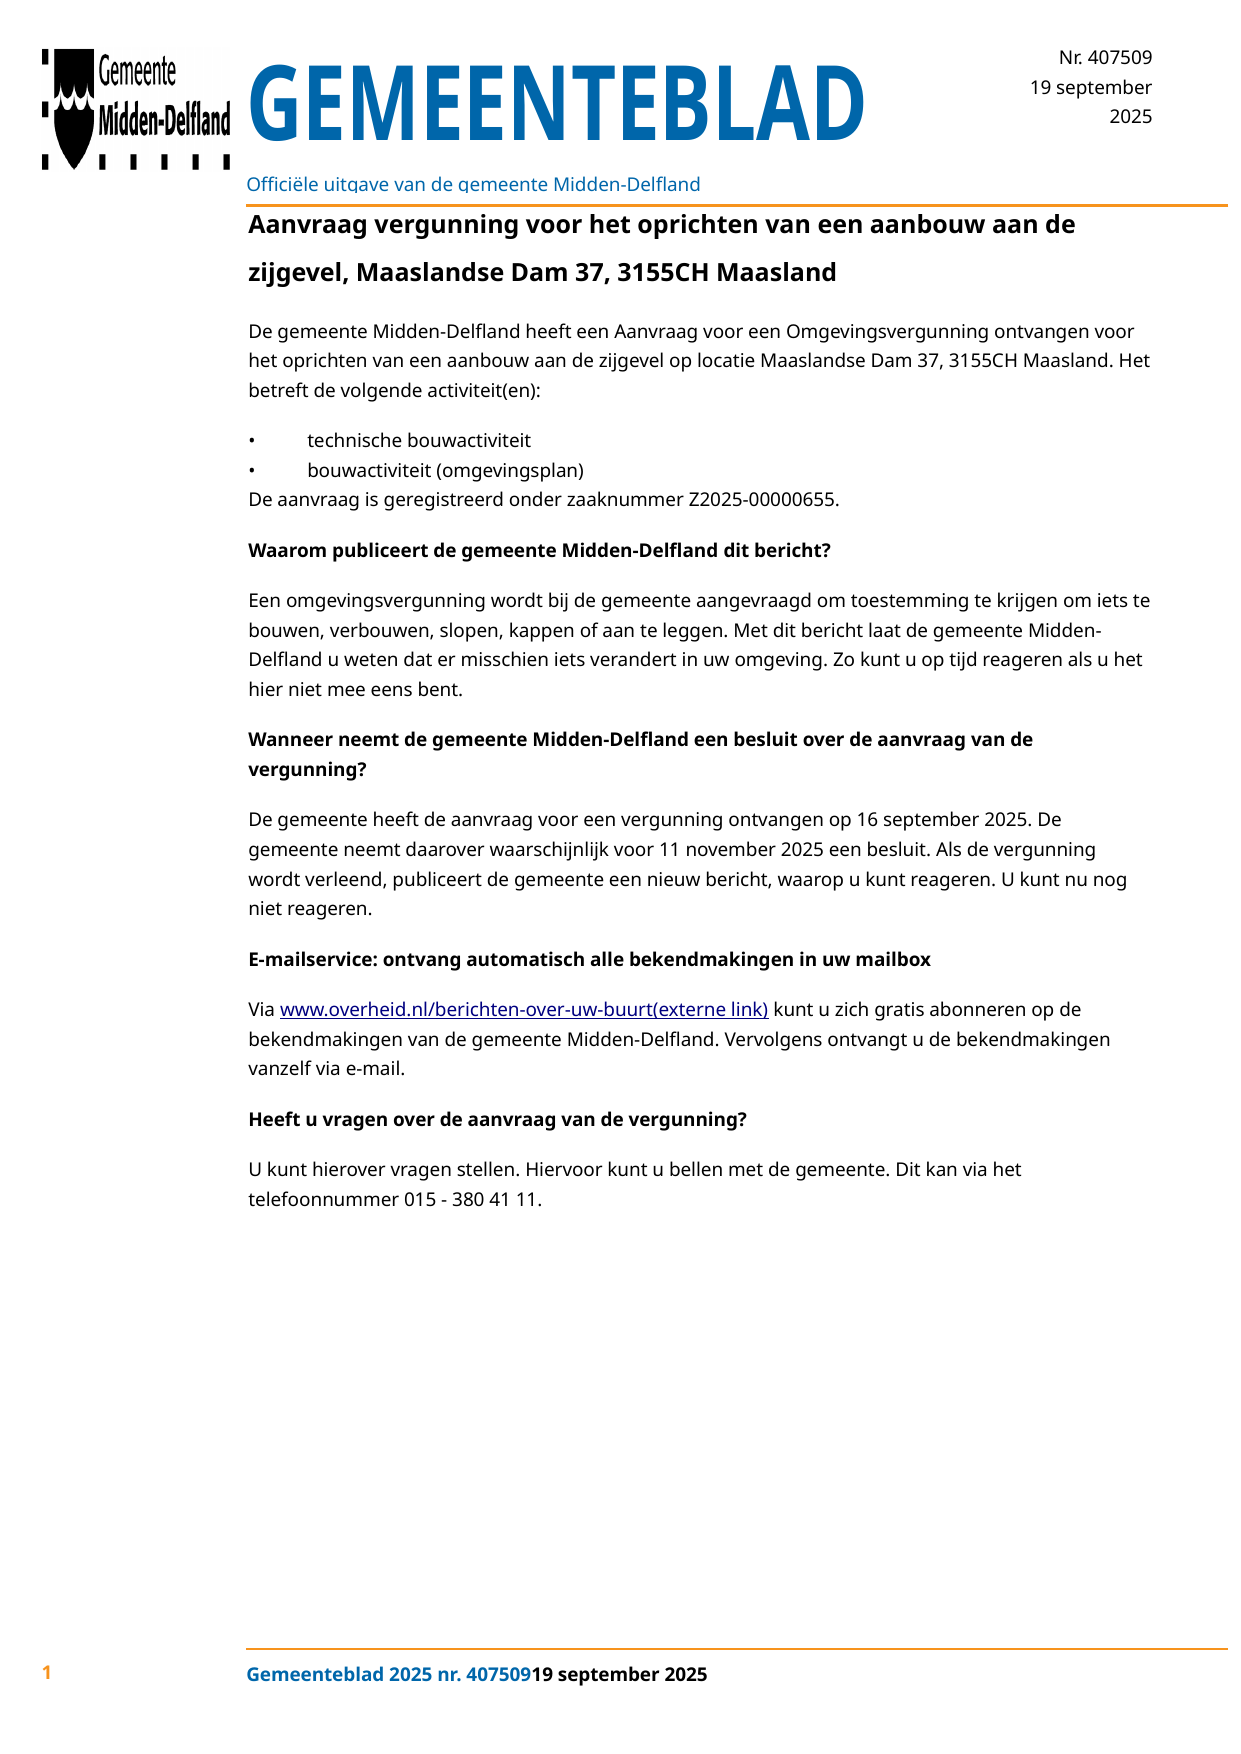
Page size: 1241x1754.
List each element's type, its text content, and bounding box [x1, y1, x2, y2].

list bouwactiviteit (omgevingsplan) [248, 457, 1152, 483]
text Wanneer neemt de gemeente Midden-Delfland een besluit over de aanvraag van de vergunning? [248, 727, 1152, 782]
list technische bouwactiviteit [248, 427, 1152, 453]
picture [41, 47, 231, 172]
text De gemeente heeft de aanvraag voor een vergunning ontvangen op 16 september 2025. De gemeente neemt daarover waarschijnlijk voor 11 november 2025 een besluit. Als de vergunning wordt verleend, publiceert de gemeente een nieuw bericht, waarop u kunt reageren. U kunt nu nog niet reageren. [248, 807, 1152, 921]
text E-mailservice: ontvang automatisch alle bekendmakingen in uw mailbox [248, 946, 1152, 972]
text De gemeente Midden-Delfland heeft een Aanvraag voor een Omgevingsvergunning ontvangen voor het oprichten van een aanbouw aan de zijgevel op locatie Maaslandse Dam 37, 3155CH Maasland. Het betreft de volgende activiteit(en): [248, 318, 1152, 403]
text Waarom publiceert de gemeente Midden-Delfland dit bericht? [248, 537, 1152, 563]
text De aanvraag is geregistreerd onder zaaknummer Z2025-00000655. [248, 487, 1152, 512]
text Aanvraag vergunning voor het oprichten van een aanbouw aan de zijgevel, Maaslandse Dam 37, 3155CH Maasland [248, 207, 1152, 288]
text Heeft u vragen over de aanvraag van de vergunning? [248, 1106, 1152, 1132]
text U kunt hierover vragen stellen. Hiervoor kunt u bellen met de gemeente. Dit kan via het telefoonnummer 015 - 380 41 11. [248, 1156, 1152, 1212]
text Via www.overheid.nl/berichten-over-uw-buurt(externe link) kunt u zich gratis abonneren op de bekendmakingen van de gemeente Midden-Delfland. Vervolgens ontvangt u de bekendmakingen vanzelf via e-mail. [248, 996, 1152, 1081]
text Een omgevingsvergunning wordt bij de gemeente aangevraagd om toestemming te krijgen om iets te bouwen, verbouwen, slopen, kappen of aan te leggen. Met dit bericht laat de gemeente Midden-Delfland u weten dat er misschien iets verandert in uw omgeving. Zo kunt u op tijd reageren als u het hier niet mee eens bent. [248, 587, 1152, 702]
